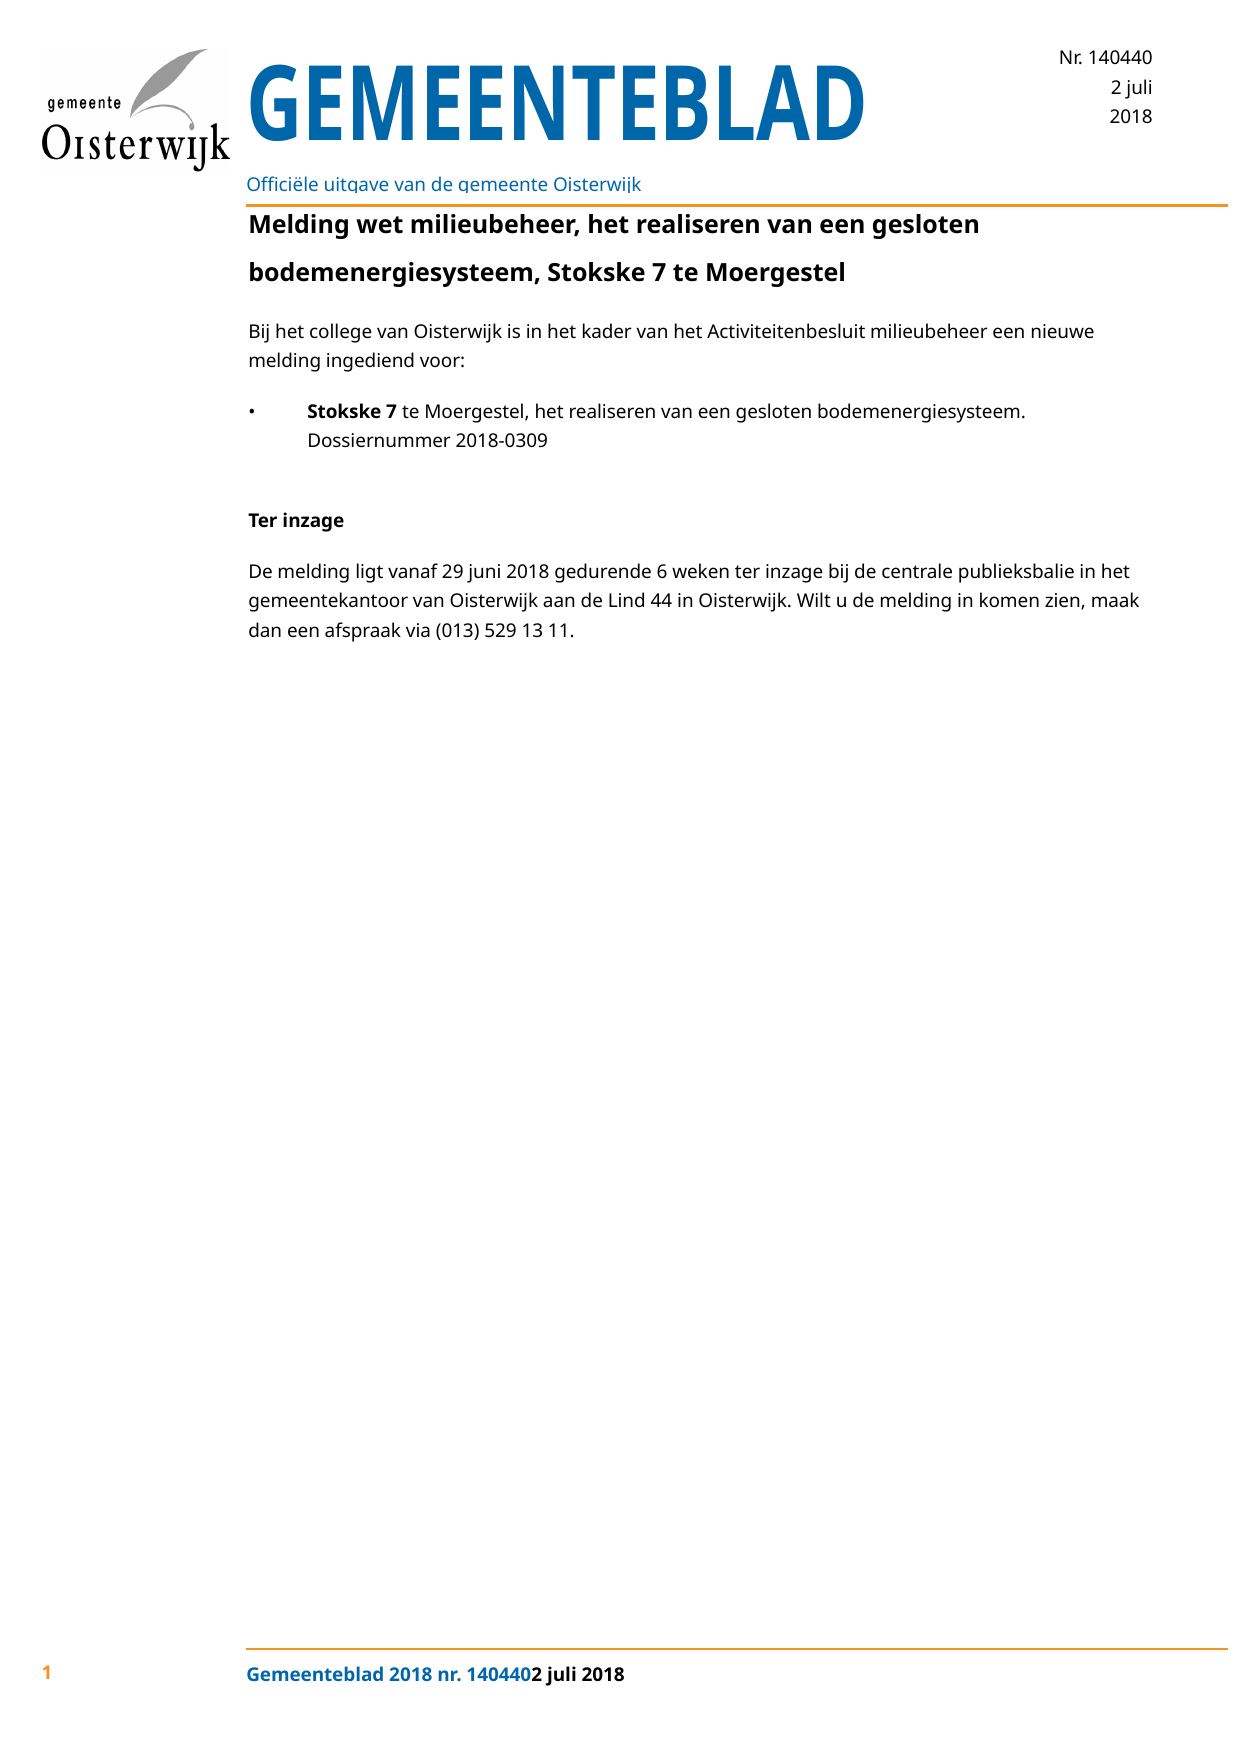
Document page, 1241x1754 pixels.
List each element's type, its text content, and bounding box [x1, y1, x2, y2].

text Bij het college van Oisterwijk is in het kader van het Activiteitenbesluit milieubeheer een nieuwe melding ingediend voor: [248, 318, 1152, 373]
picture [41, 47, 231, 172]
list Stokske 7 te Moergestel, het realiseren van een gesloten bodemenergiesysteem. Dossiernummer 2018-0309 [248, 398, 1152, 453]
text Melding wet milieubeheer, het realiseren van een gesloten bodemenergiesysteem, Stokske 7 te Moergestel [248, 207, 1152, 288]
text De melding ligt vanaf 29 juni 2018 gedurende 6 weken ter inzage bij de centrale publieksbalie in het gemeentekantoor van Oisterwijk aan de Lind 44 in Oisterwijk. Wilt u de melding in komen zien, maak dan een afspraak via (013) 529 13 11. [248, 558, 1152, 643]
text Ter inzage [248, 507, 1152, 533]
